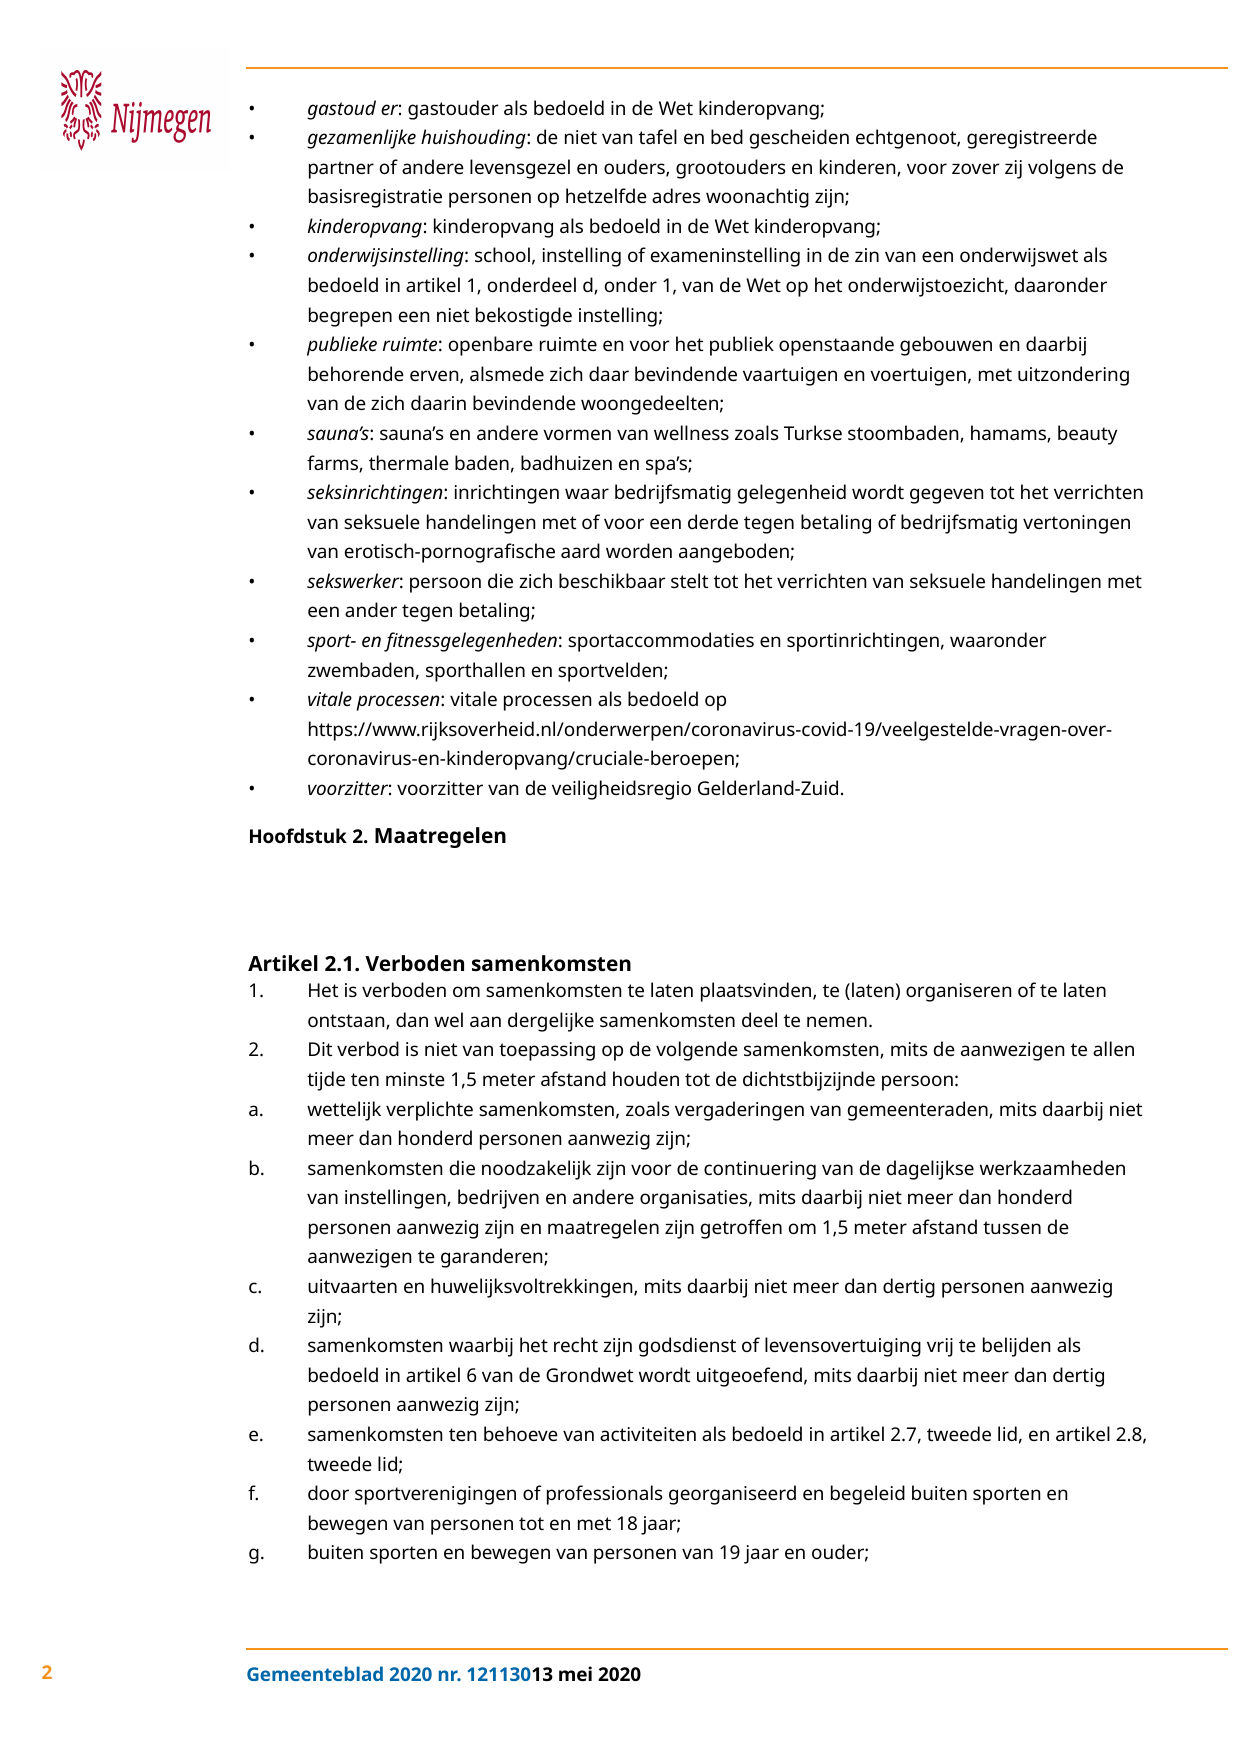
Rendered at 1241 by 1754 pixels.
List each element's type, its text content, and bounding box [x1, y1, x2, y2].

picture [41, 47, 231, 172]
list samenkomsten die noodzakelijk zijn voor de continuering van de dagelijkse werkzaamheden van instellingen, bedrijven en andere organisaties, mits daarbij niet meer dan honderd personen aanwezig zijn en maatregelen zijn getroffen om 1,5 meter afstand tussen de aanwezigen te garanderen; [248, 1155, 1152, 1269]
list kinderopvang: kinderopvang als bedoeld in de Wet kinderopvang; [248, 213, 1152, 239]
list gezamenlijke huishouding: de niet van tafel en bed gescheiden echtgenoot, geregistreerde partner of andere levensgezel en ouders, grootouders en kinderen, voor zover zij volgens de basisregistratie personen op hetzelfde adres woonachtig zijn; [248, 124, 1152, 209]
list door sportverenigingen of professionals georganiseerd en begeleid buiten sporten en bewegen van personen tot en met 18 jaar; [248, 1480, 1152, 1536]
list onderwijsinstelling: school, instelling of exameninstelling in de zin van een onderwijswet als bedoeld in artikel 1, onderdeel d, onder 1, van de Wet op het onderwijstoezicht, daaronder begrepen een niet bekostigde instelling; [248, 243, 1152, 328]
list buiten sporten en bewegen van personen van 19 jaar en ouder; [248, 1539, 1152, 1565]
list sport- en fitnessgelegenheden: sportaccommodaties en sportinrichtingen, waaronder zwembaden, sporthallen en sportvelden; [248, 627, 1152, 683]
text Artikel 2.1. Verboden samenkomsten [248, 949, 1152, 977]
list publieke ruimte: openbare ruimte en voor het publiek openstaande gebouwen en daarbij behorende erven, alsmede zich daar bevindende vaartuigen en voertuigen, met uitzondering van de zich daarin bevindende woongedeelten; [248, 331, 1152, 416]
list samenkomsten waarbij het recht zijn godsdienst of levensovertuiging vrij te belijden als bedoeld in artikel 6 van de Grondwet wordt uitgeoefend, mits daarbij niet meer dan dertig personen aanwezig zijn; [248, 1332, 1152, 1417]
list wettelijk verplichte samenkomsten, zoals vergaderingen van gemeenteraden, mits daarbij niet meer dan honderd personen aanwezig zijn; [248, 1096, 1152, 1151]
list Dit verbod is niet van toepassing op de volgende samenkomsten, mits de aanwezigen te allen tijde ten minste 1,5 meter afstand houden tot de dichtstbijzijnde persoon: [248, 1037, 1152, 1092]
list vitale processen: vitale processen als bedoeld op https://www.rijksoverheid.nl/onderwerpen/coronavirus-covid-19/veelgestelde-vragen-over-coronavirus-en-kinderopvang/cruciale-beroepen; [248, 686, 1152, 771]
list uitvaarten en huwelijksvoltrekkingen, mits daarbij niet meer dan dertig personen aanwezig zijn; [248, 1273, 1152, 1328]
list sauna’s: sauna’s en andere vormen van wellness zoals Turkse stoombaden, hamams, beauty farms, thermale baden, badhuizen en spa’s; [248, 420, 1152, 476]
list seksinrichtingen: inrichtingen waar bedrijfsmatig gelegenheid wordt gegeven tot het verrichten van seksuele handelingen met of voor een derde tegen betaling of bedrijfsmatig vertoningen van erotisch-pornografische aard worden aangeboden; [248, 479, 1152, 564]
list voorzitter: voorzitter van de veiligheidsregio Gelderland-Zuid. [248, 775, 1152, 801]
list Het is verboden om samenkomsten te laten plaatsvinden, te (laten) organiseren of te laten ontstaan, dan wel aan dergelijke samenkomsten deel te nemen. [248, 977, 1152, 1033]
list gastoud er: gastouder als bedoeld in de Wet kinderopvang; [248, 95, 1152, 121]
list samenkomsten ten behoeve van activiteiten als bedoeld in artikel 2.7, tweede lid, en artikel 2.8, tweede lid; [248, 1421, 1152, 1476]
list sekswerker: persoon die zich beschikbaar stelt tot het verrichten van seksuele handelingen met een ander tegen betaling; [248, 568, 1152, 623]
text Hoofdstuk 2. Maatregelen [248, 821, 1152, 849]
